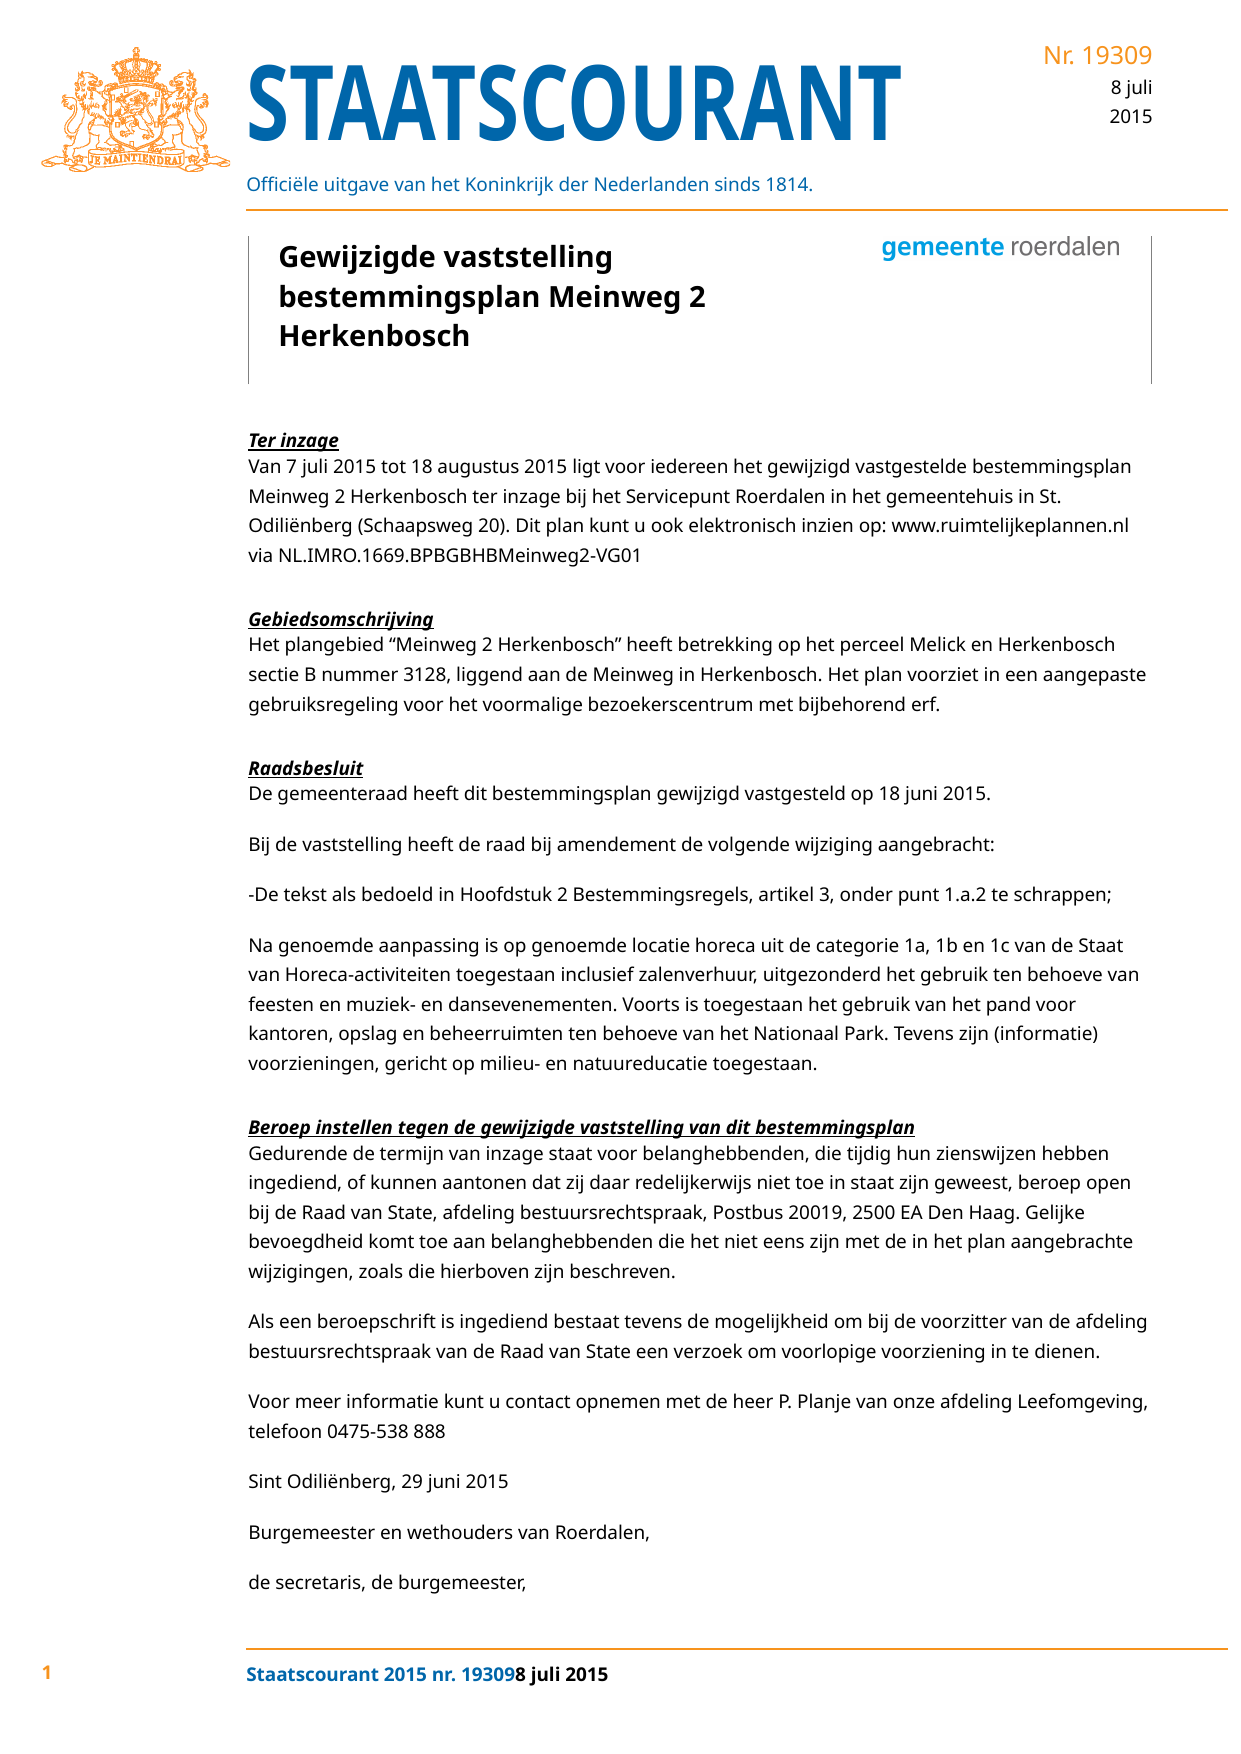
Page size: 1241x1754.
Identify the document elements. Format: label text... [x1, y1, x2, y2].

text De gemeenteraad heeft dit bestemmingsplan gewijzigd vastgesteld op 18 juni 2015. [248, 781, 1152, 806]
text Beroep instellen tegen de gewijzigde vaststelling van dit bestemmingsplan [248, 1114, 1152, 1140]
text Sint Odiliënberg, 29 juni 2015 [248, 1468, 1152, 1494]
picture [41, 47, 231, 172]
table_header [850, 236, 1151, 384]
text Ter inzage [248, 427, 1152, 453]
picture [882, 254, 891, 261]
text Bij de vaststelling heeft de raad bij amendement de volgende wijziging aangebracht: [248, 831, 1152, 857]
text Als een beroepschrift is ingediend bestaat tevens de mogelijkheid om bij de voorzitter van de afdeling bestuursrechtspraak van de Raad van State een verzoek om voorlopige voorziening in te dienen. [248, 1308, 1152, 1364]
text Het plangebied “Meinweg 2 Herkenbosch” heeft betrekking op het perceel Melick en Herkenbosch sectie B nummer 3128, liggend aan de Meinweg in Herkenbosch. Het plan voorziet in een aangepaste gebruiksregeling voor het voormalige bezoekerscentrum met bijbehorend erf. [248, 632, 1152, 717]
text Na genoemde aanpassing is op genoemde locatie horeca uit de categorie 1a, 1b en 1c van de Staat van Horeca-activiteiten toegestaan inclusief zalenverhuur, uitgezonderd het gebruik ten behoeve van feesten en muziek- en dansevenementen. Voorts is toegestaan het gebruik van het pand voor kantoren, opslag en beheerruimten ten behoeve van het Nationaal Park. Tevens zijn (informatie) voorzieningen, gericht op milieu- en natuureducatie toegestaan. [248, 932, 1152, 1076]
picture [882, 236, 1119, 261]
text Voor meer informatie kunt u contact opnemen met de heer P. Planje van onze afdeling Leefomgeving, telefoon 0475-538 888 [248, 1388, 1152, 1444]
text Gebiedsomschrijving [248, 606, 1152, 632]
text Gedurende de termijn van inzage staat voor belanghebbenden, die tijdig hun zienswijzen hebben ingediend, of kunnen aantonen dat zij daar redelijkerwijs niet toe in staat zijn geweest, beroep open bij de Raad van State, afdeling bestuursrechtspraak, Postbus 20019, 2500 EA Den Haag. Gelijke bevoegdheid komt toe aan belanghebbenden die het niet eens zijn met de in het plan aangebrachte wijzigingen, zoals die hierboven zijn beschreven. [248, 1140, 1152, 1284]
text Van 7 juli 2015 tot 18 augustus 2015 ligt voor iedereen het gewijzigd vastgestelde bestemmingsplan Meinweg 2 Herkenbosch ter inzage bij het Servicepunt Roerdalen in het gemeentehuis in St. Odiliënberg (Schaapsweg 20). Dit plan kunt u ook elektronisch inzien op: www.ruimtelijkeplannen.nl via NL.IMRO.1669.BPBGBHBMeinweg2-VG01 [248, 453, 1152, 568]
table_header Gewijzigde vaststelling bestemmingsplan Meinweg 2 Herkenbosch [249, 236, 850, 384]
text -De tekst als bedoeld in Hoofdstuk 2 Bestemmingsregels, artikel 3, onder punt 1.a.2 te schrappen; [248, 881, 1152, 907]
text de secretaris, de burgemeester, [248, 1569, 1152, 1595]
text Raadsbesluit [248, 755, 1152, 781]
text Burgemeester en wethouders van Roerdalen, [248, 1519, 1152, 1545]
